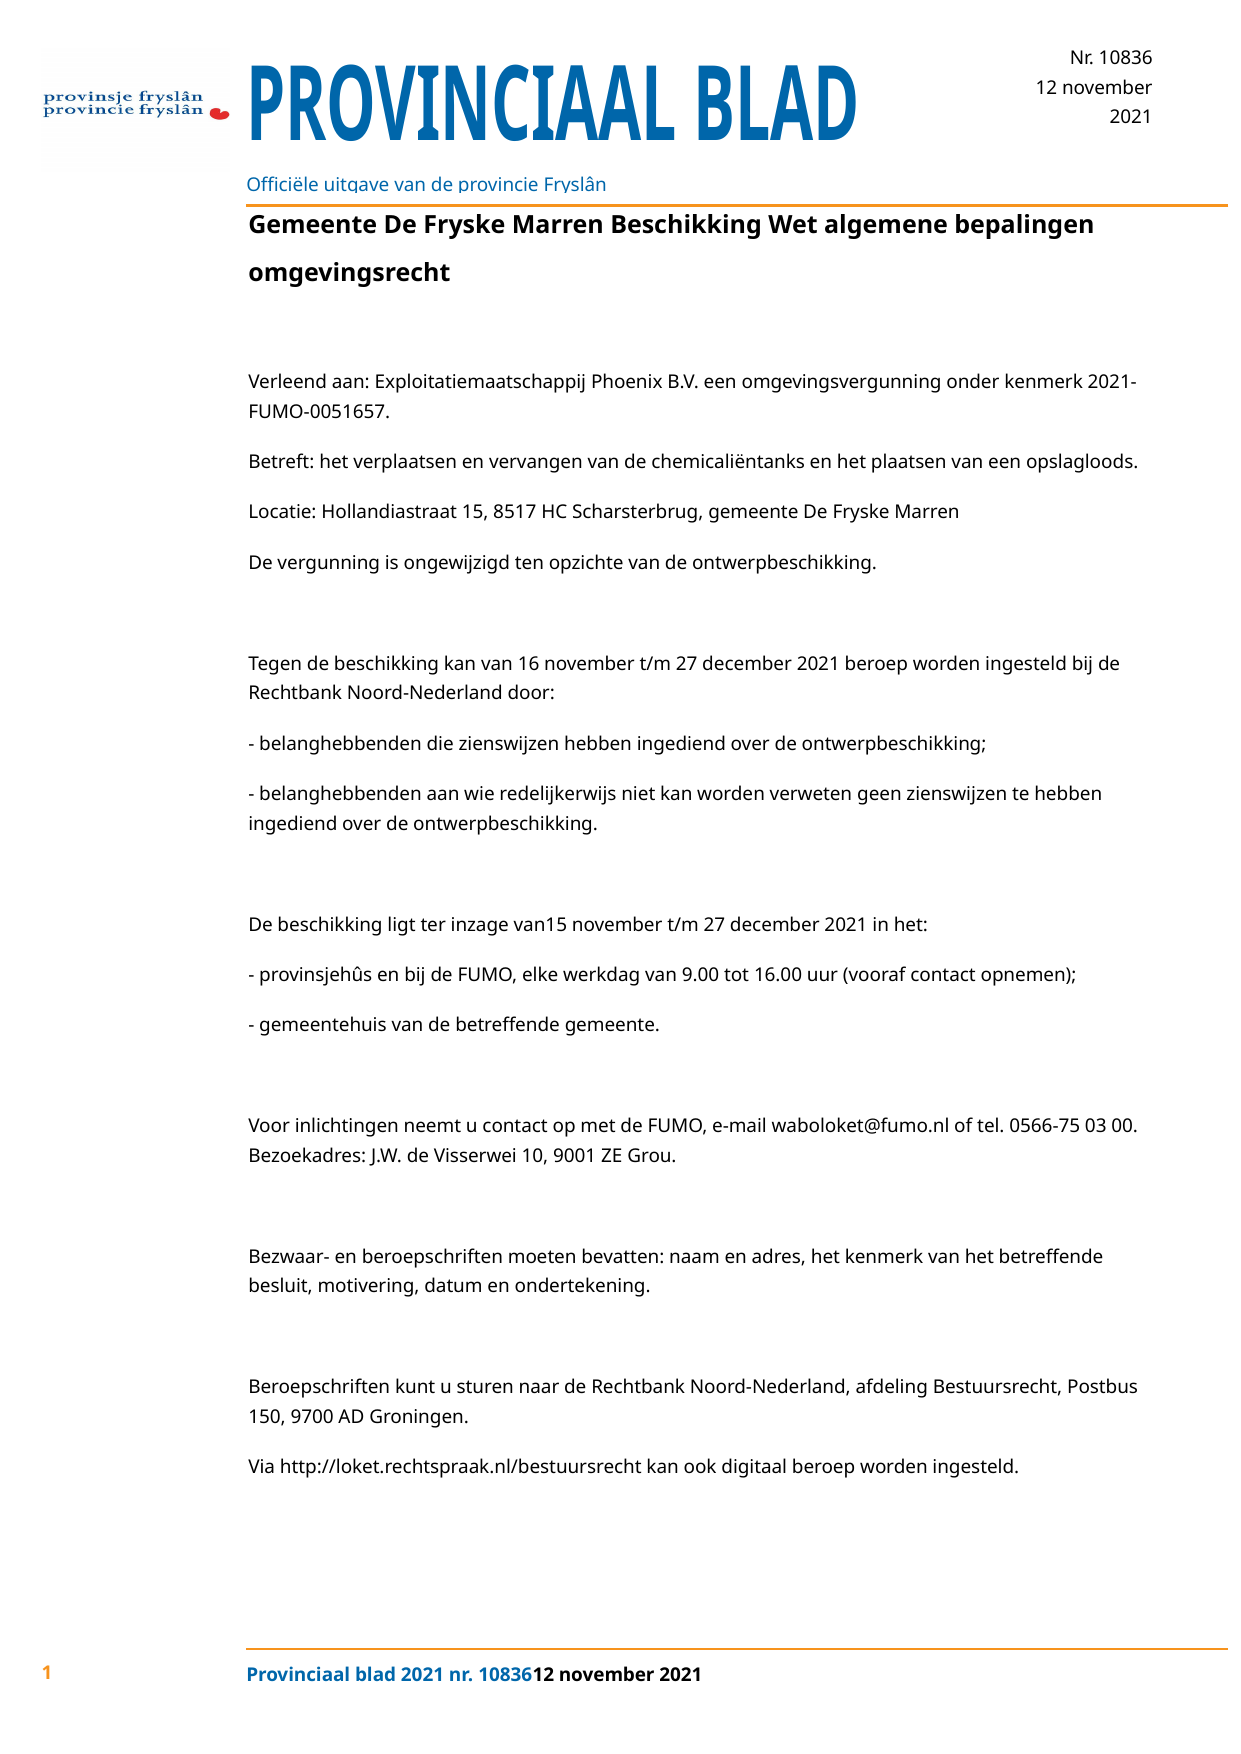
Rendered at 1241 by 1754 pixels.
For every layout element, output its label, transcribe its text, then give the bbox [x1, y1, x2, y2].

text - gemeentehuis van de betreffende gemeente. [248, 1012, 1152, 1037]
text Verleend aan: Exploitatiemaatschappij Phoenix B.V. een omgevingsvergunning onder kenmerk 2021-FUMO-0051657. [248, 368, 1152, 424]
text Via http://loket.rechtspraak.nl/bestuursrecht kan ook digitaal beroep worden ingesteld. [248, 1453, 1152, 1479]
text - belanghebbenden die zienswijzen hebben ingediend over de ontwerpbeschikking; [248, 730, 1152, 756]
text Betreft: het verplaatsen en vervangen van de chemicaliëntanks en het plaatsen van een opslagloods. [248, 448, 1152, 474]
text Bezwaar- en beroepschriften moeten bevatten: naam en adres, het kenmerk van het betreffende besluit, motivering, datum en ondertekening. [248, 1243, 1152, 1298]
text - provinsjehûs en bij de FUMO, elke werkdag van 9.00 tot 16.00 uur (vooraf contact opnemen); [248, 961, 1152, 987]
text Locatie: Hollandiastraat 15, 8517 HC Scharsterbrug, gemeente De Fryske Marren [248, 499, 1152, 524]
picture [41, 47, 231, 172]
text Gemeente De Fryske Marren Beschikking Wet algemene bepalingen omgevingsrecht [248, 207, 1152, 288]
text Voor inlichtingen neemt u contact op met de FUMO, e-mail waboloket@fumo.nl of tel. 0566-75 03 00. Bezoekadres: J.W. de Visserwei 10, 9001 ZE Grou. [248, 1112, 1152, 1168]
text - belanghebbenden aan wie redelijkerwijs niet kan worden verweten geen zienswijzen te hebben ingediend over de ontwerpbeschikking. [248, 780, 1152, 836]
text Beroepschriften kunt u sturen naar de Rechtbank Noord-Nederland, afdeling Bestuursrecht, Postbus 150, 9700 AD Groningen. [248, 1373, 1152, 1429]
text De vergunning is ongewijzigd ten opzichte van de ontwerpbeschikking. [248, 549, 1152, 575]
text De beschikking ligt ter inzage van15 november t/m 27 december 2021 in het: [248, 911, 1152, 937]
text Tegen de beschikking kan van 16 november t/m 27 december 2021 beroep worden ingesteld bij de Rechtbank Noord-Nederland door: [248, 650, 1152, 705]
